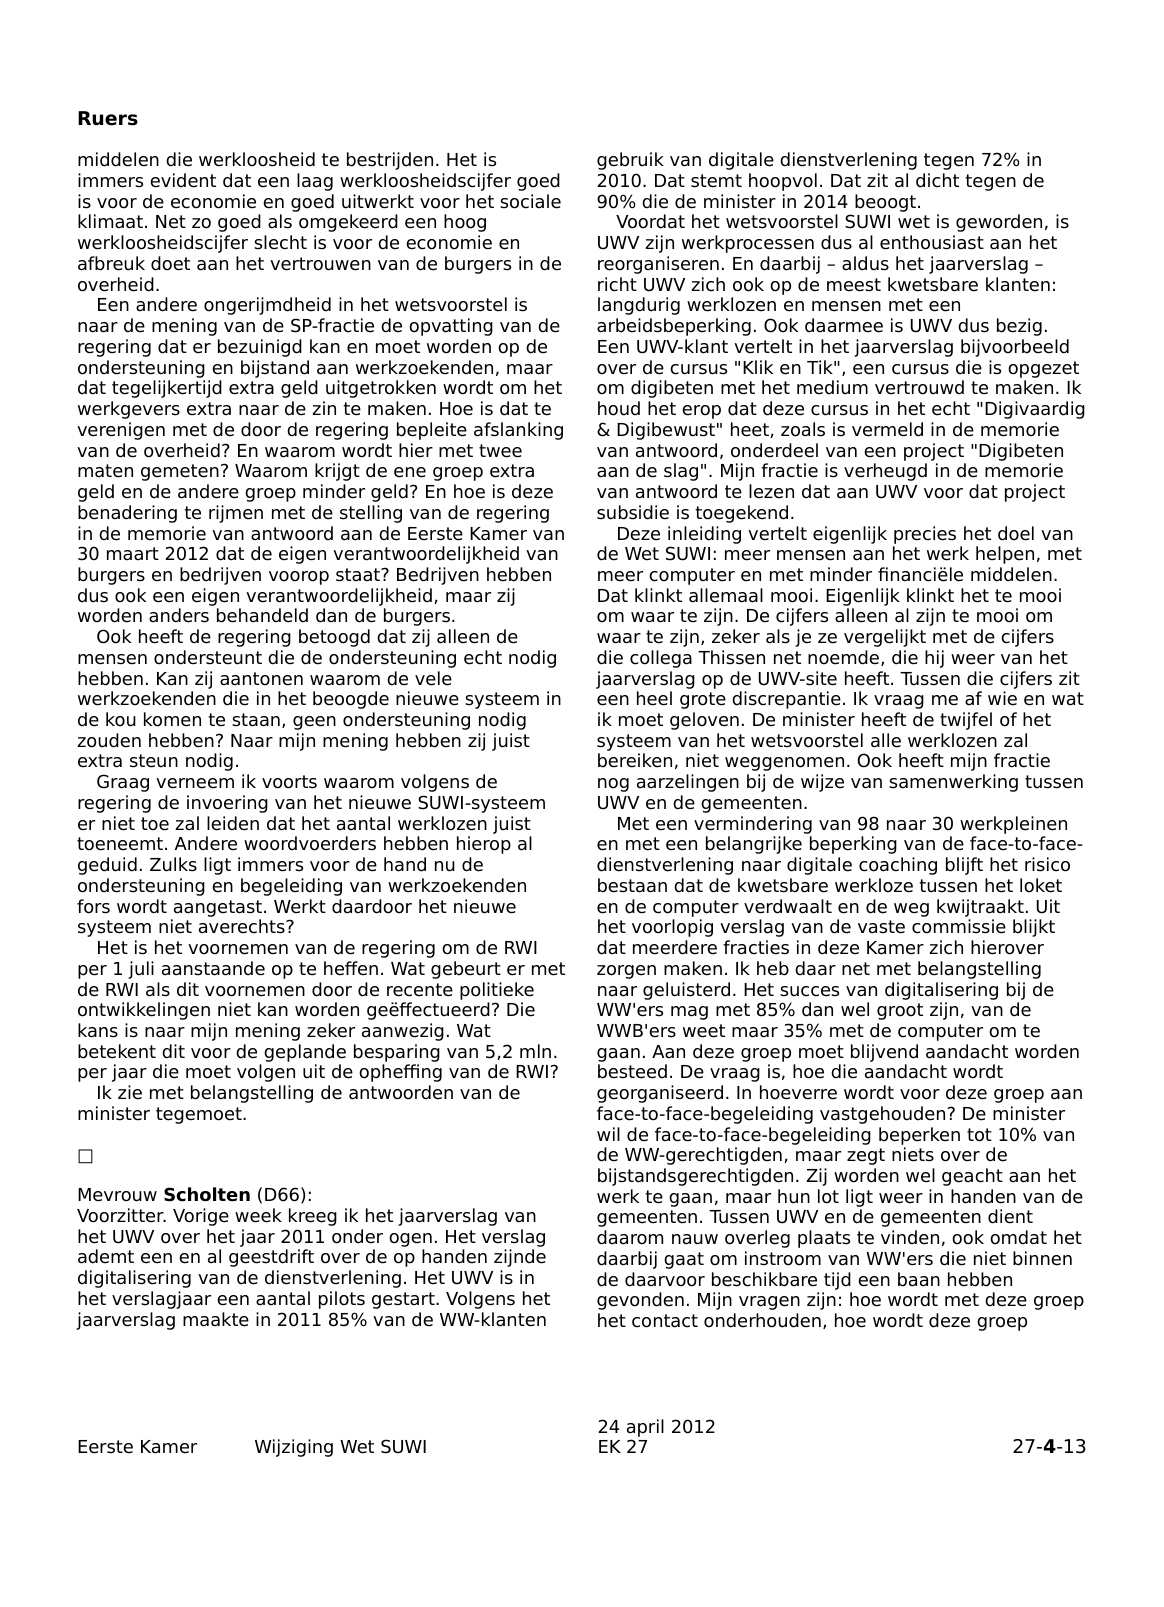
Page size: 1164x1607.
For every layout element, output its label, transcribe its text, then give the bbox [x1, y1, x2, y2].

text Voordat het wetsvoorstel SUWI wet is geworden, is UWV zijn werkprocessen dus al enthousiast aan het reorganiseren. En daarbij – aldus het jaarverslag – richt UWV zich ook op de meest kwetsbare klanten: langdurig werklozen en mensen met een arbeidsbeperking. Ook daarmee is UWV dus bezig. Een UWV-klant vertelt in het jaarverslag bijvoorbeeld over de cursus "Klik en Tik", een cursus die is opgezet om digibeten met het medium vertrouwd te maken. Ik houd het erop dat deze cursus in het echt "Digivaardig & Digibewust" heet, zoals is vermeld in de memorie van antwoord, onderdeel van een project "Digibeten aan de slag". Mijn fractie is verheugd in de memorie van antwoord te lezen dat aan UWV voor dat project subsidie is toegekend. [596, 212, 1087, 523]
text Ik zie met belangstelling de antwoorden van de minister tegemoet. [77, 1083, 567, 1124]
text middelen die werkloosheid te bestrijden. Het is immers evident dat een laag werkloosheidscijfer goed is voor de economie en goed uitwerkt voor het sociale klimaat. Net zo goed als omgekeerd een hoog werkloosheidscijfer slecht is voor de economie en afbreuk doet aan het vertrouwen van de burgers in de overheid. [77, 150, 567, 295]
text Ook heeft de regering betoogd dat zij alleen de mensen ondersteunt die de ondersteuning echt nodig hebben. Kan zij aantonen waarom de vele werkzoekenden die in het beoogde nieuwe systeem in de kou komen te staan, geen ondersteuning nodig zouden hebben? Naar mijn mening hebben zij juist extra steun nodig. [77, 627, 567, 772]
text Voorzitter. Vorige week kreeg ik het jaarverslag van het UWV over het jaar 2011 onder ogen. Het verslag ademt een en al geestdrift over de op handen zijnde digitalisering van de dienstverlening. Het UWV is in het verslagjaar een aantal pilots gestart. Volgens het jaarverslag maakte in 2011 85% van de WW-klanten [77, 1206, 567, 1330]
text gebruik van digitale dienstverlening tegen 72% in 2010. Dat stemt hoopvol. Dat zit al dicht tegen de 90% die de minister in 2014 beoogt. [596, 150, 1087, 212]
text Een andere ongerijmdheid in het wetsvoorstel is naar de mening van de SP-fractie de opvatting van de regering dat er bezuinigd kan en moet worden op de ondersteuning en bijstand aan werkzoekenden, maar dat tegelijkertijd extra geld uitgetrokken wordt om het werkgevers extra naar de zin te maken. Hoe is dat te verenigen met de door de regering bepleite afslanking van de overheid? En waarom wordt hier met twee maten gemeten? Waarom krijgt de ene groep extra geld en de andere groep minder geld? En hoe is deze benadering te rijmen met de stelling van de regering in de memorie van antwoord aan de Eerste Kamer van 30 maart 2012 dat de eigen verantwoordelijkheid van burgers en bedrijven voorop staat? Bedrijven hebben dus ook een eigen verantwoordelijkheid, maar zij worden anders behandeld dan de burgers. [77, 295, 567, 627]
text Deze inleiding vertelt eigenlijk precies het doel van de Wet SUWI: meer mensen aan het werk helpen, met meer computer en met minder financiële middelen. Dat klinkt allemaal mooi. Eigenlijk klinkt het te mooi om waar te zijn. De cijfers alleen al zijn te mooi om waar te zijn, zeker als je ze vergelijkt met de cijfers die collega Thissen net noemde, die hij weer van het jaarverslag op de UWV-site heeft. Tussen die cijfers zit een heel grote discrepantie. Ik vraag me af wie en wat ik moet geloven. De minister heeft de twijfel of het systeem van het wetsvoorstel alle werklozen zal bereiken, niet weggenomen. Ook heeft mijn fractie nog aarzelingen bij de wijze van samenwerking tussen UWV en de gemeenten. [596, 523, 1087, 813]
text Met een vermindering van 98 naar 30 werkpleinen en met een belangrijke beperking van de face-to-face-dienstverlening naar digitale coaching blijft het risico bestaan dat de kwetsbare werkloze tussen het loket en de computer verdwaalt en de weg kwijtraakt. Uit het voorlopig verslag van de vaste commissie blijkt dat meerdere fracties in deze Kamer zich hierover zorgen maken. Ik heb daar net met belangstelling naar geluisterd. Het succes van digitalisering bij de WW'ers mag met 85% dan wel groot zijn, van de WWB'ers weet maar 35% met de computer om te gaan. Aan deze groep moet blijvend aandacht worden besteed. De vraag is, hoe die aandacht wordt georganiseerd. In hoeverre wordt voor deze groep aan face-to-face-begeleiding vastgehouden? De minister wil de face-to-face-begeleiding beperken tot 10% van de WW-gerechtigden, maar zegt niets over de bijstandsgerechtigden. Zij worden wel geacht aan het werk te gaan, maar hun lot ligt weer in handen van de gemeenten. Tussen UWV en de gemeenten dient daarom nauw overleg plaats te vinden, ook omdat het daarbij gaat om instroom van WW'ers die niet binnen de daarvoor beschikbare tijd een baan hebben gevonden. Mijn vragen zijn: hoe wordt met deze groep het contact onderhouden, hoe wordt deze groep [596, 813, 1087, 1332]
text □ [77, 1144, 567, 1165]
text Mevrouw Scholten (D66): [77, 1185, 567, 1206]
text Graag verneem ik voorts waarom volgens de regering de invoering van het nieuwe SUWI-systeem er niet toe zal leiden dat het aantal werklozen juist toeneemt. Andere woordvoerders hebben hierop al geduid. Zulks ligt immers voor de hand nu de ondersteuning en begeleiding van werkzoekenden fors wordt aangetast. Werkt daardoor het nieuwe systeem niet averechts? [77, 772, 567, 938]
text Het is het voornemen van de regering om de RWI per 1 juli aanstaande op te heffen. Wat gebeurt er met de RWI als dit voornemen door de recente politieke ontwikkelingen niet kan worden geëffectueerd? Die kans is naar mijn mening zeker aanwezig. Wat betekent dit voor de geplande besparing van 5,2 mln. per jaar die moet volgen uit de opheffing van de RWI? [77, 938, 567, 1083]
